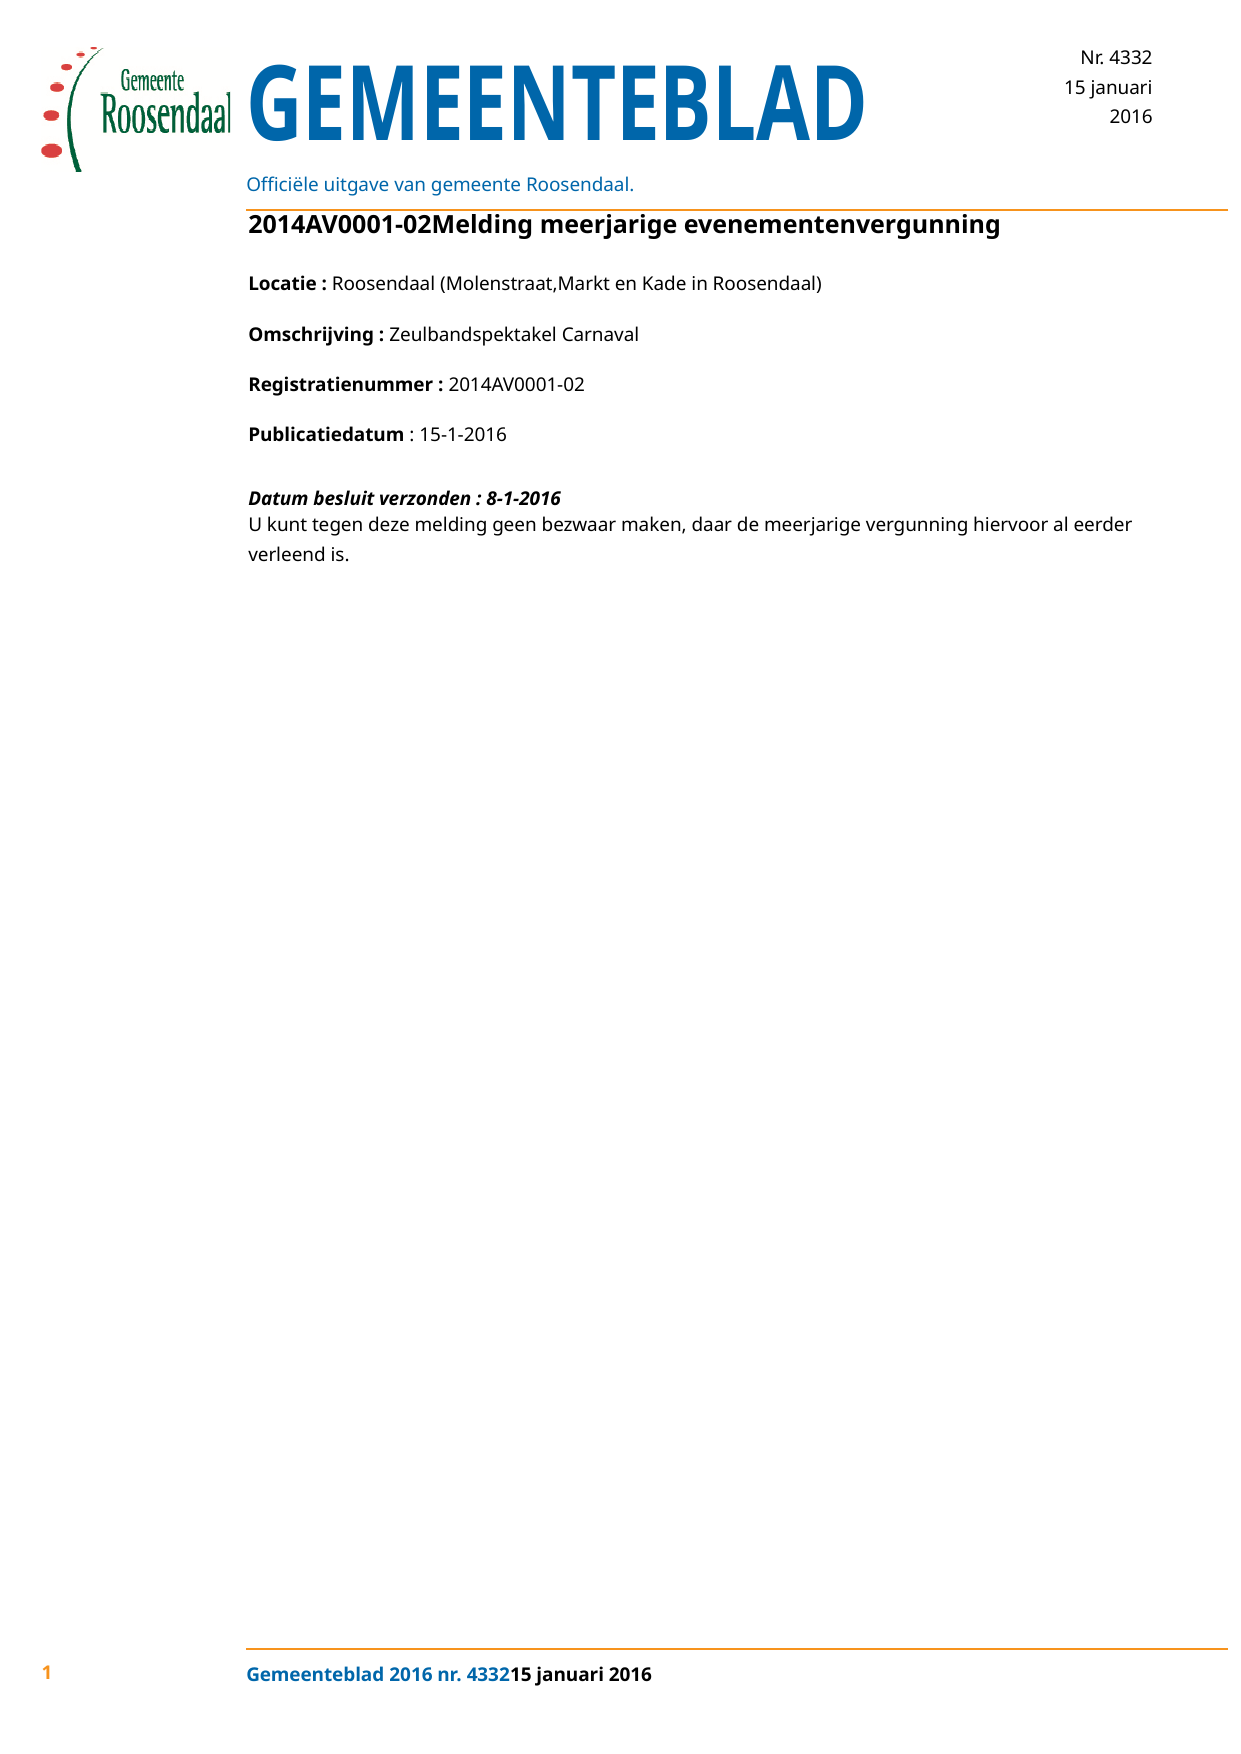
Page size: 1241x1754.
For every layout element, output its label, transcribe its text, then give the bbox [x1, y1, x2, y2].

text Registratienummer : 2014AV0001-02 [248, 371, 1152, 397]
text Publicatiedatum : 15-1-2016 [248, 422, 1152, 447]
text Locatie : Roosendaal (Molenstraat,Markt en Kade in Roosendaal) [248, 270, 1152, 296]
text Omschrijving : Zeulbandspektakel Carnaval [248, 321, 1152, 346]
text 2014AV0001-02Melding meerjarige evenementenvergunning [248, 211, 1152, 241]
picture [41, 47, 231, 172]
text Datum besluit verzonden : 8-1-2016 [248, 486, 1152, 511]
text U kunt tegen deze melding geen bezwaar maken, daar de meerjarige vergunning hiervoor al eerder verleend is. [248, 511, 1152, 567]
